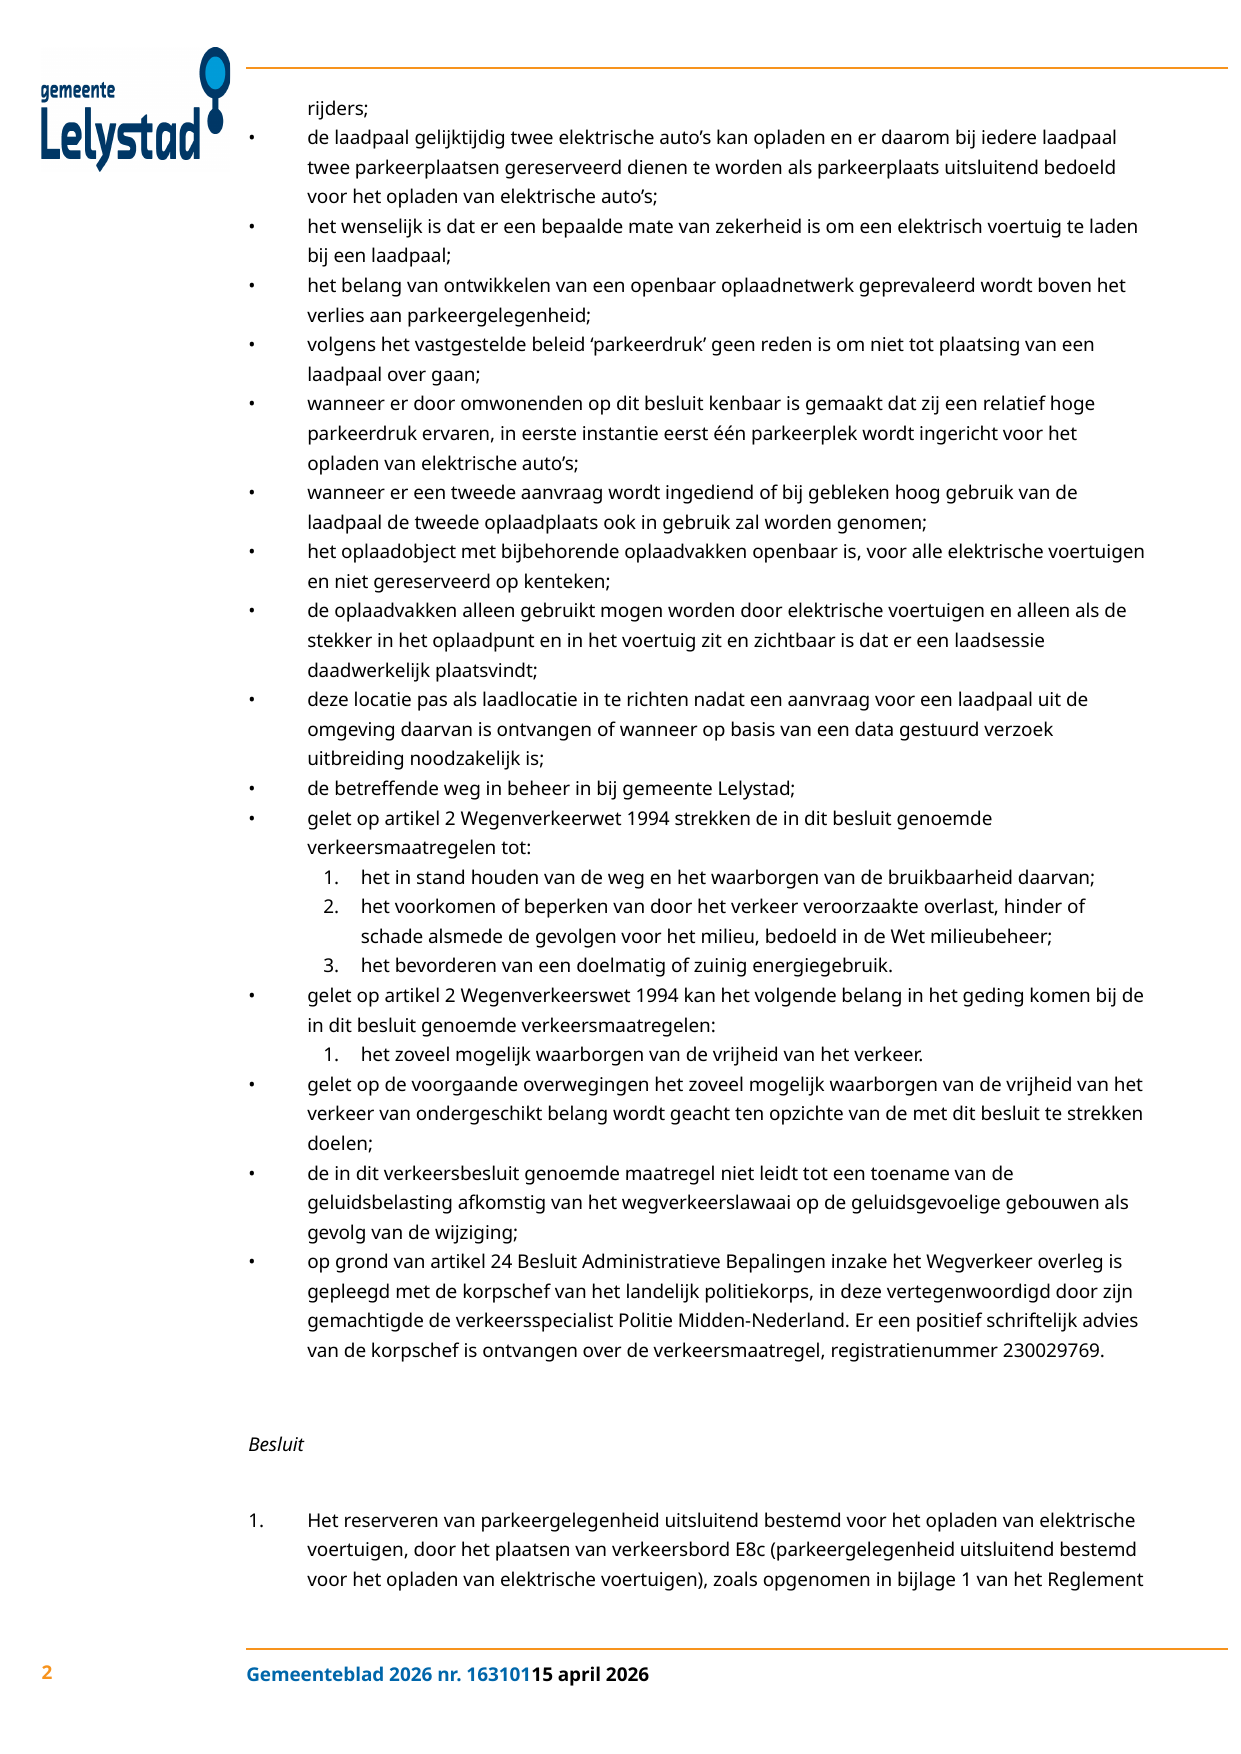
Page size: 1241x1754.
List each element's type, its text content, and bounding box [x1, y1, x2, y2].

list gelet op artikel 2 Wegenverkeerwet 1994 strekken de in dit besluit genoemde verkeersmaatregelen tot: [248, 805, 1152, 860]
list de in dit verkeersbesluit genoemde maatregel niet leidt tot een toename van de geluidsbelasting afkomstig van het wegverkeerslawaai op de geluidsgevoelige gebouwen als gevolg van de wijziging; [248, 1160, 1152, 1245]
list het belang van ontwikkelen van een openbaar oplaadnetwerk geprevaleerd wordt boven het verlies aan parkeergelegenheid; [248, 272, 1152, 328]
list gelet op de voorgaande overwegingen het zoveel mogelijk waarborgen van de vrijheid van het verkeer van ondergeschikt belang wordt geacht ten opzichte van de met dit besluit te strekken doelen; [248, 1071, 1152, 1156]
list deze locatie pas als laadlocatie in te richten nadat een aanvraag voor een laadpaal uit de omgeving daarvan is ontvangen of wanneer op basis van een data gestuurd verzoek uitbreiding noodzakelijk is; [248, 686, 1152, 771]
list het in stand houden van de weg en het waarborgen van de bruikbaarheid daarvan; [323, 864, 1152, 890]
list het zoveel mogelijk waarborgen van de vrijheid van het verkeer. [323, 1041, 1152, 1067]
list volgens het vastgestelde beleid ‘parkeerdruk’ geen reden is om niet tot plaatsing van een laadpaal over gaan; [248, 331, 1152, 387]
list het oplaadobject met bijbehorende oplaadvakken openbaar is, voor alle elektrische voertuigen en niet gereserveerd op kenteken; [248, 538, 1152, 594]
list de oplaadvakken alleen gebruikt mogen worden door elektrische voertuigen en alleen als de stekker in het oplaadpunt en in het voertuig zit en zichtbaar is dat er een laadsessie daadwerkelijk plaatsvindt; [248, 598, 1152, 683]
text Besluit [248, 1431, 1152, 1457]
list het voorkomen of beperken van door het verkeer veroorzaakte overlast, hinder of schade alsmede de gevolgen voor het milieu, bedoeld in de Wet milieubeheer; [323, 893, 1152, 949]
list de betreffende weg in beheer in bij gemeente Lelystad; [248, 775, 1152, 801]
picture [41, 47, 231, 172]
list wanneer er door omwonenden op dit besluit kenbaar is gemaakt dat zij een relatief hoge parkeerdruk ervaren, in eerste instantie eerst één parkeerplek wordt ingericht voor het opladen van elektrische auto’s; [248, 391, 1152, 476]
list wanneer er een tweede aanvraag wordt ingediend of bij gebleken hoog gebruik van de laadpaal de tweede oplaadplaats ook in gebruik zal worden genomen; [248, 479, 1152, 535]
list rijders; [248, 95, 1152, 121]
list Het reserveren van parkeergelegenheid uitsluitend bestemd voor het opladen van elektrische voertuigen, door het plaatsen van verkeersbord E8c (parkeergelegenheid uitsluitend bestemd voor het opladen van elektrische voertuigen), zoals opgenomen in bijlage 1 van het Reglement [248, 1507, 1152, 1592]
list de laadpaal gelijktijdig twee elektrische auto’s kan opladen en er daarom bij iedere laadpaal twee parkeerplaatsen gereserveerd dienen te worden als parkeerplaats uitsluitend bedoeld voor het opladen van elektrische auto’s; [248, 124, 1152, 209]
list het wenselijk is dat er een bepaalde mate van zekerheid is om een elektrisch voertuig te laden bij een laadpaal; [248, 213, 1152, 268]
list op grond van artikel 24 Besluit Administratieve Bepalingen inzake het Wegverkeer overleg is gepleegd met de korpschef van het landelijk politiekorps, in deze vertegenwoordigd door zijn gemachtigde de verkeersspecialist Politie Midden-Nederland. Er een positief schriftelijk advies van de korpschef is ontvangen over de verkeersmaatregel, registratienummer 230029769. [248, 1248, 1152, 1363]
list gelet op artikel 2 Wegenverkeerswet 1994 kan het volgende belang in het geding komen bij de in dit besluit genoemde verkeersmaatregelen: [248, 982, 1152, 1038]
list het bevorderen van een doelmatig of zuinig energiegebruik. [323, 953, 1152, 978]
